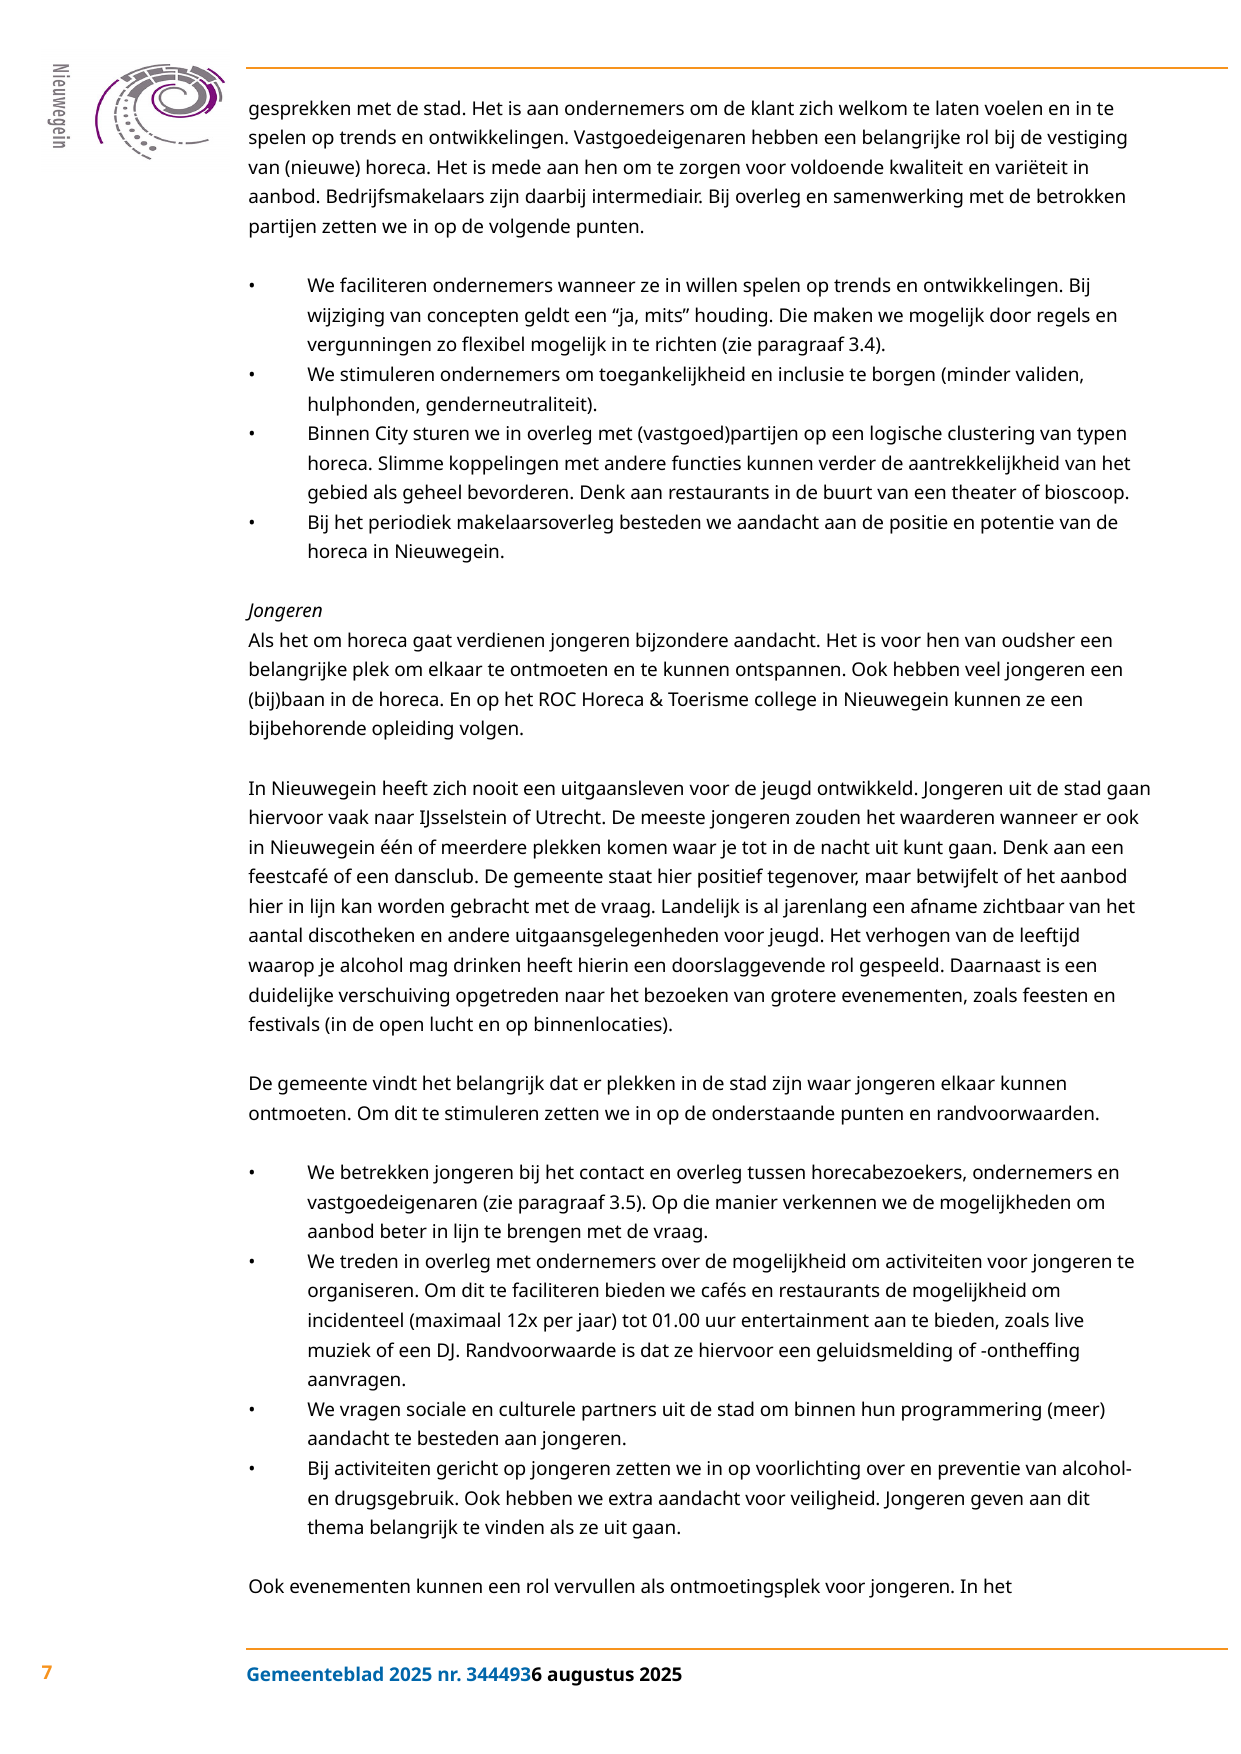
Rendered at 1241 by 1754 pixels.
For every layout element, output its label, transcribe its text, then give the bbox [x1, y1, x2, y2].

text De gemeente vindt het belangrijk dat er plekken in de stad zijn waar jongeren elkaar kunnen ontmoeten. Om dit te stimuleren zetten we in op de onderstaande punten en randvoorwaarden. [248, 1071, 1152, 1126]
table_header We faciliteren ondernemers wanneer ze in willen spelen op trends en ontwikkelingen. Bij wijziging van concepten geldt een “ja, mits” houding. Die maken we mogelijk door regels en vergunningen zo flexibel mogelijk in te richten (zie paragraaf 3.4). We stimuleren ondernemers om toegankelijkheid en inclusie te borgen (minder validen, hulphonden, genderneutraliteit). Binnen City sturen we in overleg met (vastgoed)partijen op een logische clustering van typen horeca. Slimme koppelingen met andere functies kunnen verder de aantrekkelijkheid van het gebied als geheel bevorderen. Denk aan restaurants in de buurt van een theater of bioscoop. Bij het periodiek makelaarsoverleg besteden we aandacht aan de positie en potentie van de horeca in Nieuwegein. [248, 273, 1152, 564]
text In Nieuwegein heeft zich nooit een uitgaansleven voor de jeugd ontwikkeld. Jongeren uit de stad gaan hiervoor vaak naar IJsselstein of Utrecht. De meeste jongeren zouden het waarderen wanneer er ook in Nieuwegein één of meerdere plekken komen waar je tot in de nacht uit kunt gaan. Denk aan een feestcafé of een dansclub. De gemeente staat hier positief tegenover, maar betwijfelt of het aanbod hier in lijn kan worden gebracht met de vraag. Landelijk is al jarenlang een afname zichtbaar van het aantal discotheken en andere uitgaansgelegenheden voor jeugd. Het verhogen van de leeftijd waarop je alcohol mag drinken heeft hierin een doorslaggevende rol gespeeld. Daarnaast is een duidelijke verschuiving opgetreden naar het bezoeken van grotere evenementen, zoals feesten en festivals (in de open lucht en op binnenlocaties). [248, 775, 1152, 1037]
text Als het om horeca gaat verdienen jongeren bijzondere aandacht. Het is voor hen van oudsher een belangrijke plek om elkaar te ontmoeten en te kunnen ontspannen. Ook hebben veel jongeren een (bij)baan in de horeca. En op het ROC Horeca & Toerisme college in Nieuwegein kunnen ze een bijbehorende opleiding volgen. [248, 627, 1152, 741]
picture [41, 47, 231, 172]
text gesprekken met de stad. Het is aan ondernemers om de klant zich welkom te laten voelen en in te spelen op trends en ontwikkelingen. Vastgoedeigenaren hebben een belangrijke rol bij de vestiging van (nieuwe) horeca. Het is mede aan hen om te zorgen voor voldoende kwaliteit en variëteit in aanbod. Bedrijfsmakelaars zijn daarbij intermediair. Bij overleg en samenwerking met de betrokken partijen zetten we in op de volgende punten. [248, 95, 1152, 239]
table_header We betrekken jongeren bij het contact en overleg tussen horecabezoekers, ondernemers en vastgoedeigenaren (zie paragraaf 3.5). Op die manier verkennen we de mogelijkheden om aanbod beter in lijn te brengen met de vraag. We treden in overleg met ondernemers over de mogelijkheid om activiteiten voor jongeren te organiseren. Om dit te faciliteren bieden we cafés en restaurants de mogelijkheid om incidenteel (maximaal 12x per jaar) tot 01.00 uur entertainment aan te bieden, zoals live muziek of een DJ. Randvoorwaarde is dat ze hiervoor een geluidsmelding of -ontheffing aanvragen. We vragen sociale en culturele partners uit de stad om binnen hun programmering (meer) aandacht te besteden aan jongeren. Bij activiteiten gericht op jongeren zetten we in op voorlichting over en preventie van alcohol- en drugsgebruik. Ook hebben we extra aandacht voor veiligheid. Jongeren geven aan dit thema belangrijk te vinden als ze uit gaan. [248, 1159, 1152, 1540]
text Jongeren [248, 597, 1152, 623]
text Ook evenementen kunnen een rol vervullen als ontmoetingsplek voor jongeren. In het [248, 1573, 1152, 1599]
